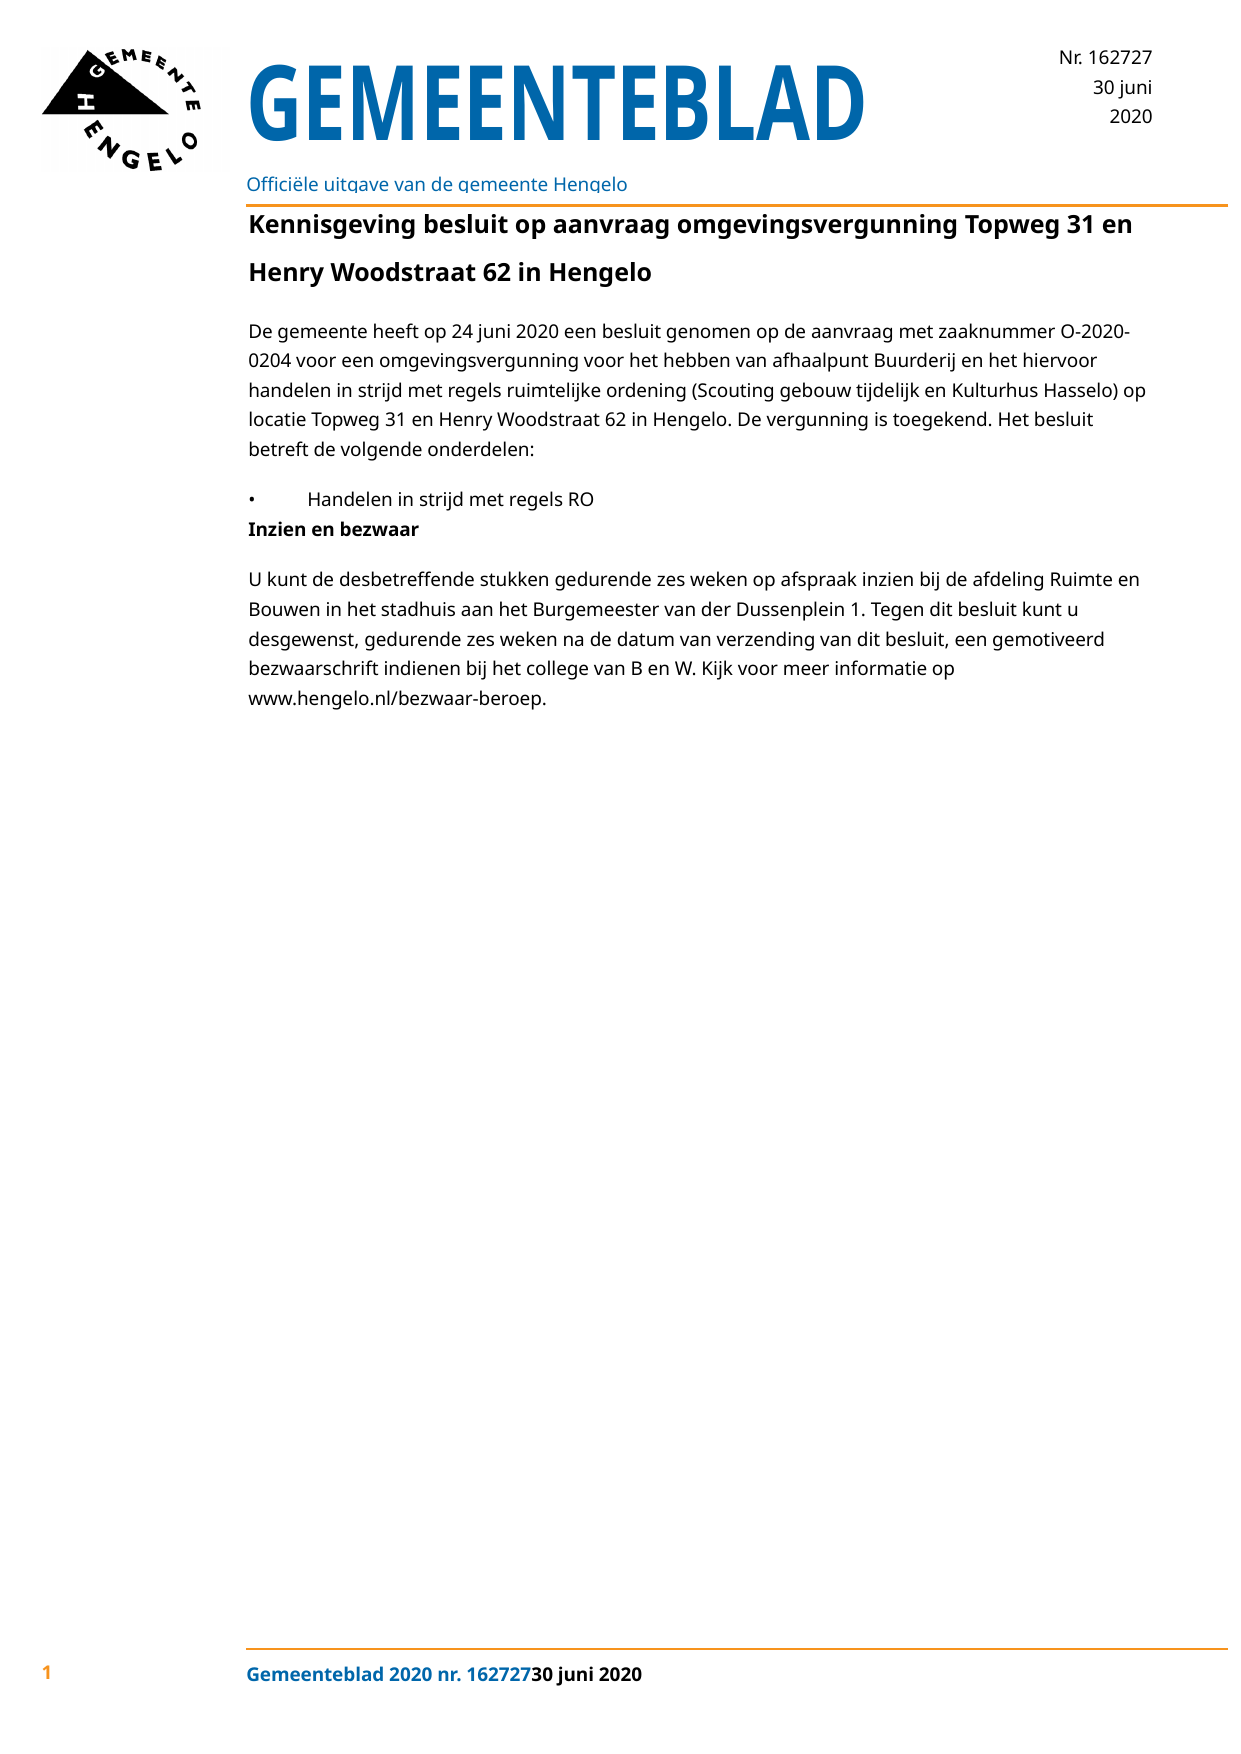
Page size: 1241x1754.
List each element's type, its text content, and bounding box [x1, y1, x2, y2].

list Handelen in strijd met regels RO [248, 487, 1152, 512]
text Kennisgeving besluit op aanvraag omgevingsvergunning Topweg 31 en Henry Woodstraat 62 in Hengelo [248, 207, 1152, 288]
text U kunt de desbetreffende stukken gedurende zes weken op afspraak inzien bij de afdeling Ruimte en Bouwen in het stadhuis aan het Burgemeester van der Dussenplein 1. Tegen dit besluit kunt u desgewenst, gedurende zes weken na de datum van verzending van dit besluit, een gemotiveerd bezwaarschrift indienen bij het college van B en W. Kijk voor meer informatie op www.hengelo.nl/bezwaar-beroep. [248, 567, 1152, 711]
text Inzien en bezwaar [248, 516, 1152, 542]
picture [41, 47, 231, 172]
text De gemeente heeft op 24 juni 2020 een besluit genomen op de aanvraag met zaaknummer O-2020-0204 voor een omgevingsvergunning voor het hebben van afhaalpunt Buurderij en het hiervoor handelen in strijd met regels ruimtelijke ordening (Scouting gebouw tijdelijk en Kulturhus Hasselo) op locatie Topweg 31 en Henry Woodstraat 62 in Hengelo. De vergunning is toegekend. Het besluit betreft de volgende onderdelen: [248, 318, 1152, 462]
